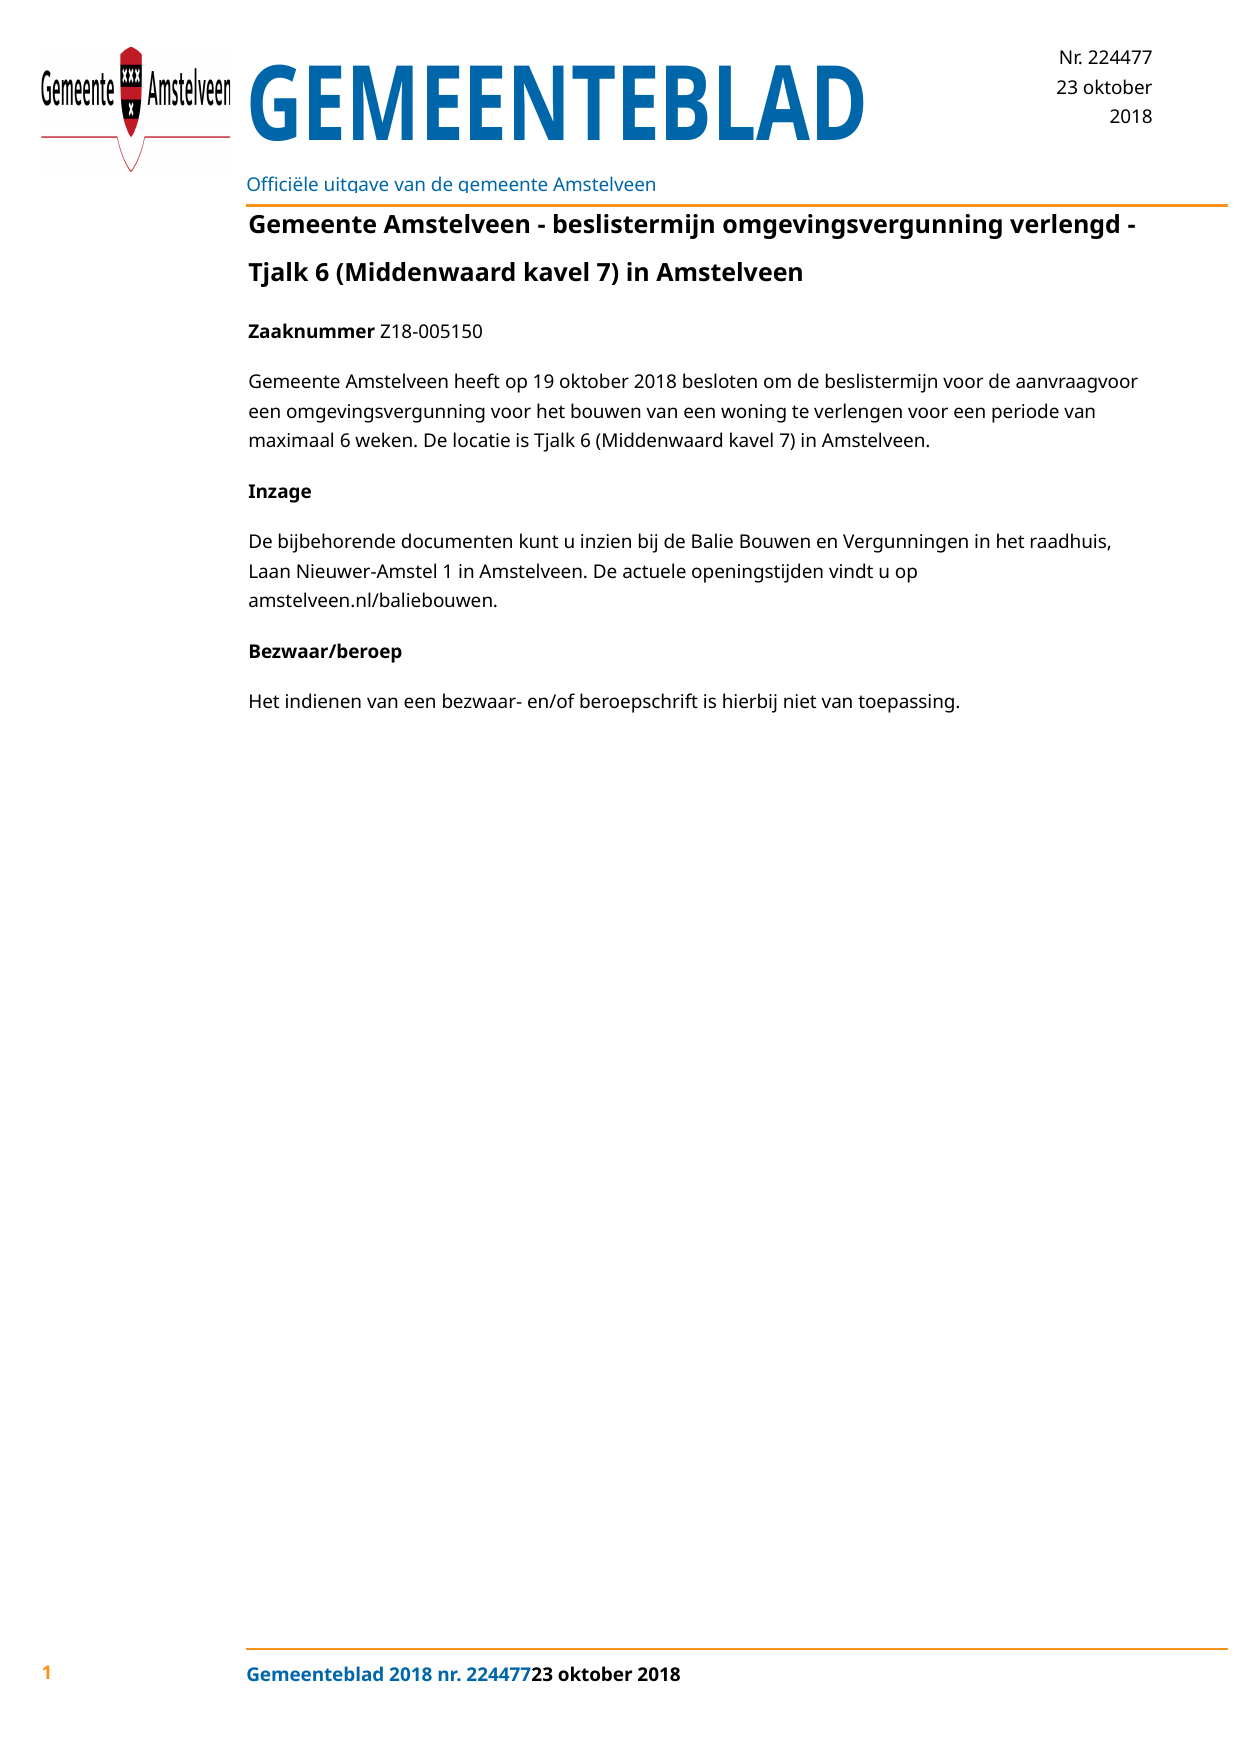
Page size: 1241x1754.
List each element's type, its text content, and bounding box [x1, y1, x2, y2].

picture [41, 47, 231, 172]
text De bijbehorende documenten kunt u inzien bij de Balie Bouwen en Vergunningen in het raadhuis, Laan Nieuwer-Amstel 1 in Amstelveen. De actuele openingstijden vindt u op amstelveen.nl/baliebouwen. [248, 528, 1152, 613]
text Het indienen van een bezwaar- en/of beroepschrift is hierbij niet van toepassing. [248, 688, 1152, 714]
text Gemeente Amstelveen heeft op 19 oktober 2018 besloten om de beslistermijn voor de aanvraagvoor een omgevingsvergunning voor het bouwen van een woning te verlengen voor een periode van maximaal 6 weken. De locatie is Tjalk 6 (Middenwaard kavel 7) in Amstelveen. [248, 368, 1152, 453]
text Bezwaar/beroep [248, 638, 1152, 664]
text Zaaknummer Z18-005150 [248, 318, 1152, 344]
text Gemeente Amstelveen - beslistermijn omgevingsvergunning verlengd - Tjalk 6 (Middenwaard kavel 7) in Amstelveen [248, 207, 1152, 288]
text Inzage [248, 478, 1152, 504]
